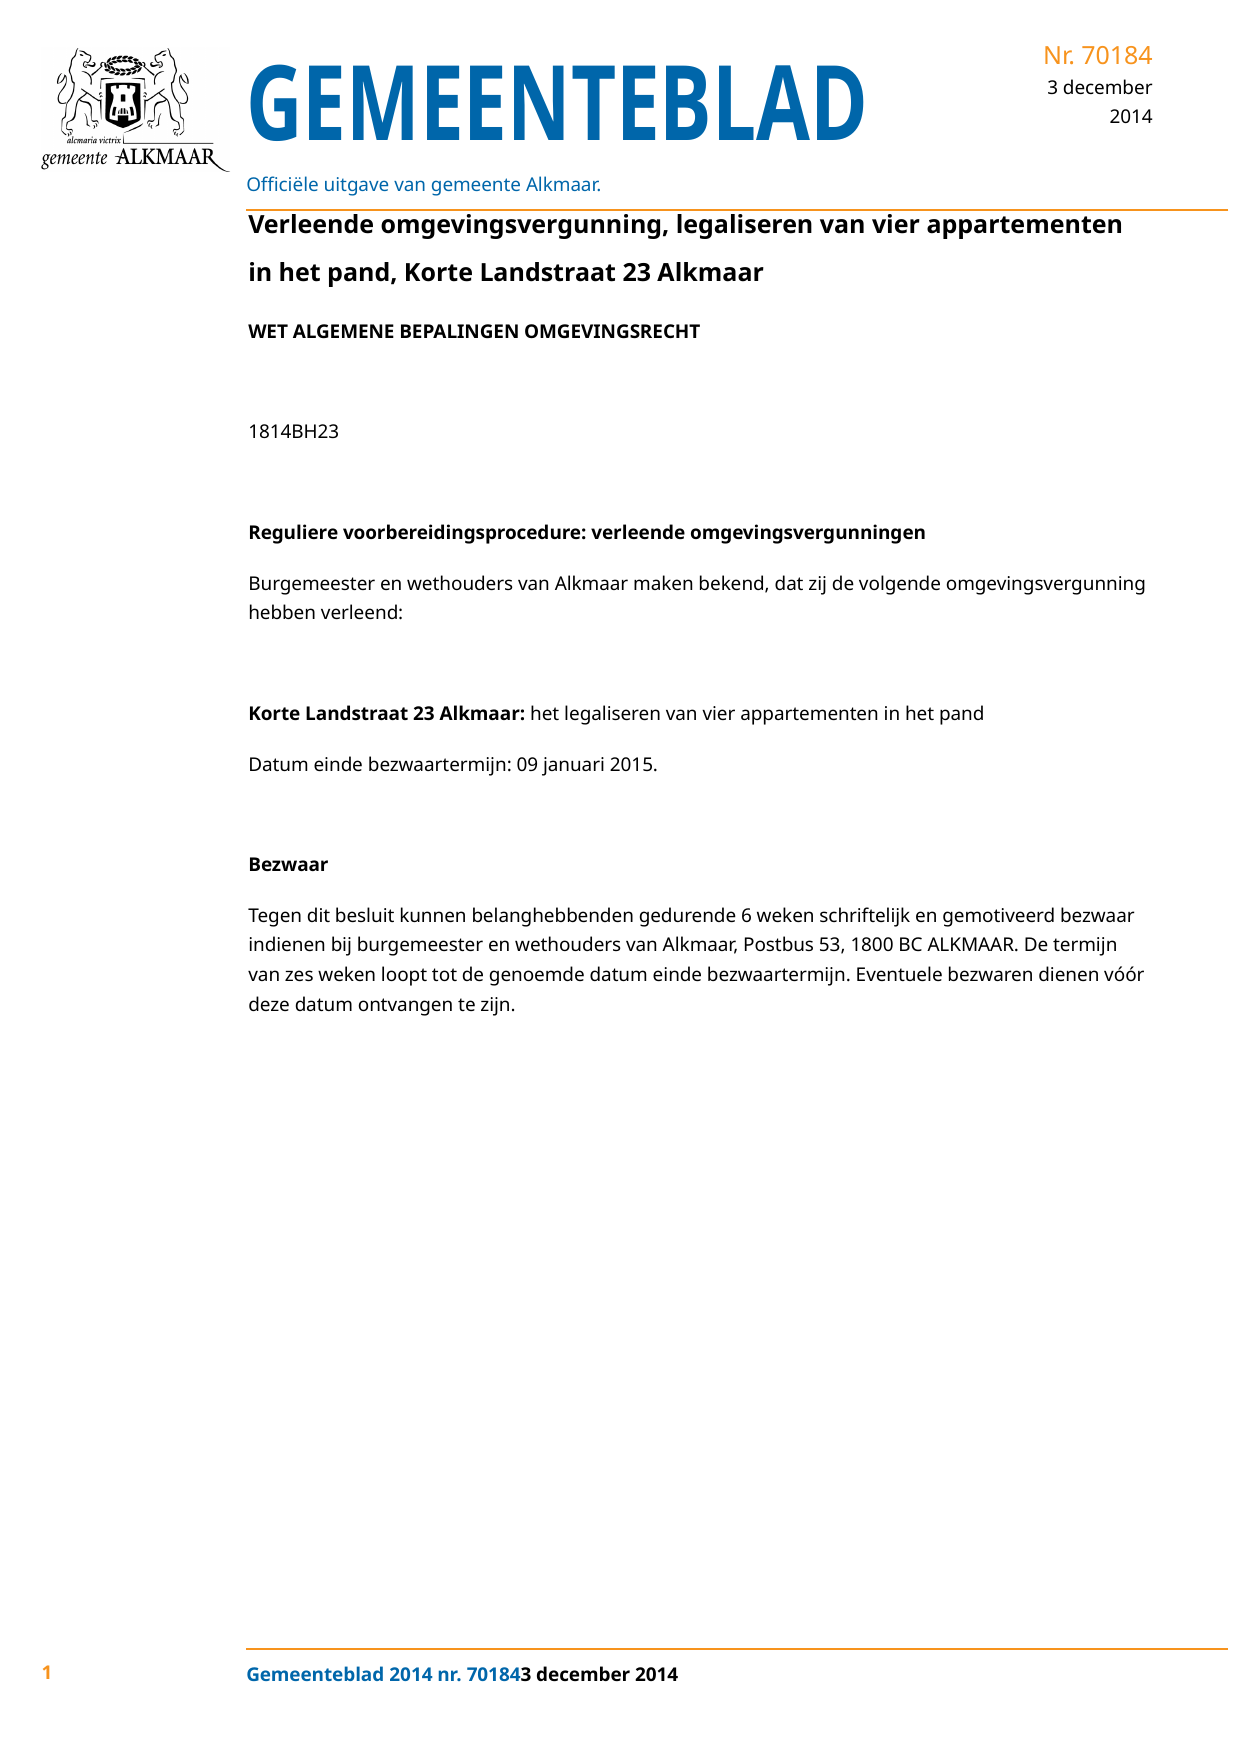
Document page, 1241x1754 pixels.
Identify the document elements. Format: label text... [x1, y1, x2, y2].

text Verleende omgevingsvergunning, legaliseren van vier appartementen in het pand, Korte Landstraat 23 Alkmaar [248, 211, 1152, 288]
text Korte Landstraat 23 Alkmaar: het legaliseren van vier appartementen in het pand [248, 700, 1152, 726]
text Tegen dit besluit kunnen belanghebbenden gedurende 6 weken schriftelijk en gemotiveerd bezwaar indienen bij burgemeester en wethouders van Alkmaar, Postbus 53, 1800 BC ALKMAAR. De termijn van zes weken loopt tot de genoemde datum einde bezwaartermijn. Eventuele bezwaren dienen vóór deze datum ontvangen te zijn. [248, 902, 1152, 1017]
text Burgemeester en wethouders van Alkmaar maken bekend, dat zij de volgende omgevingsvergunning hebben verleend: [248, 570, 1152, 625]
text Datum einde bezwaartermijn: 09 januari 2015. [248, 751, 1152, 777]
text 1814BH23 [248, 419, 1152, 444]
text Bezwaar [248, 852, 1152, 877]
text Reguliere voorbereidingsprocedure: verleende omgevingsvergunningen [248, 519, 1152, 545]
picture [41, 47, 231, 172]
text WET ALGEMENE BEPALINGEN OMGEVINGSRECHT [248, 318, 1152, 344]
